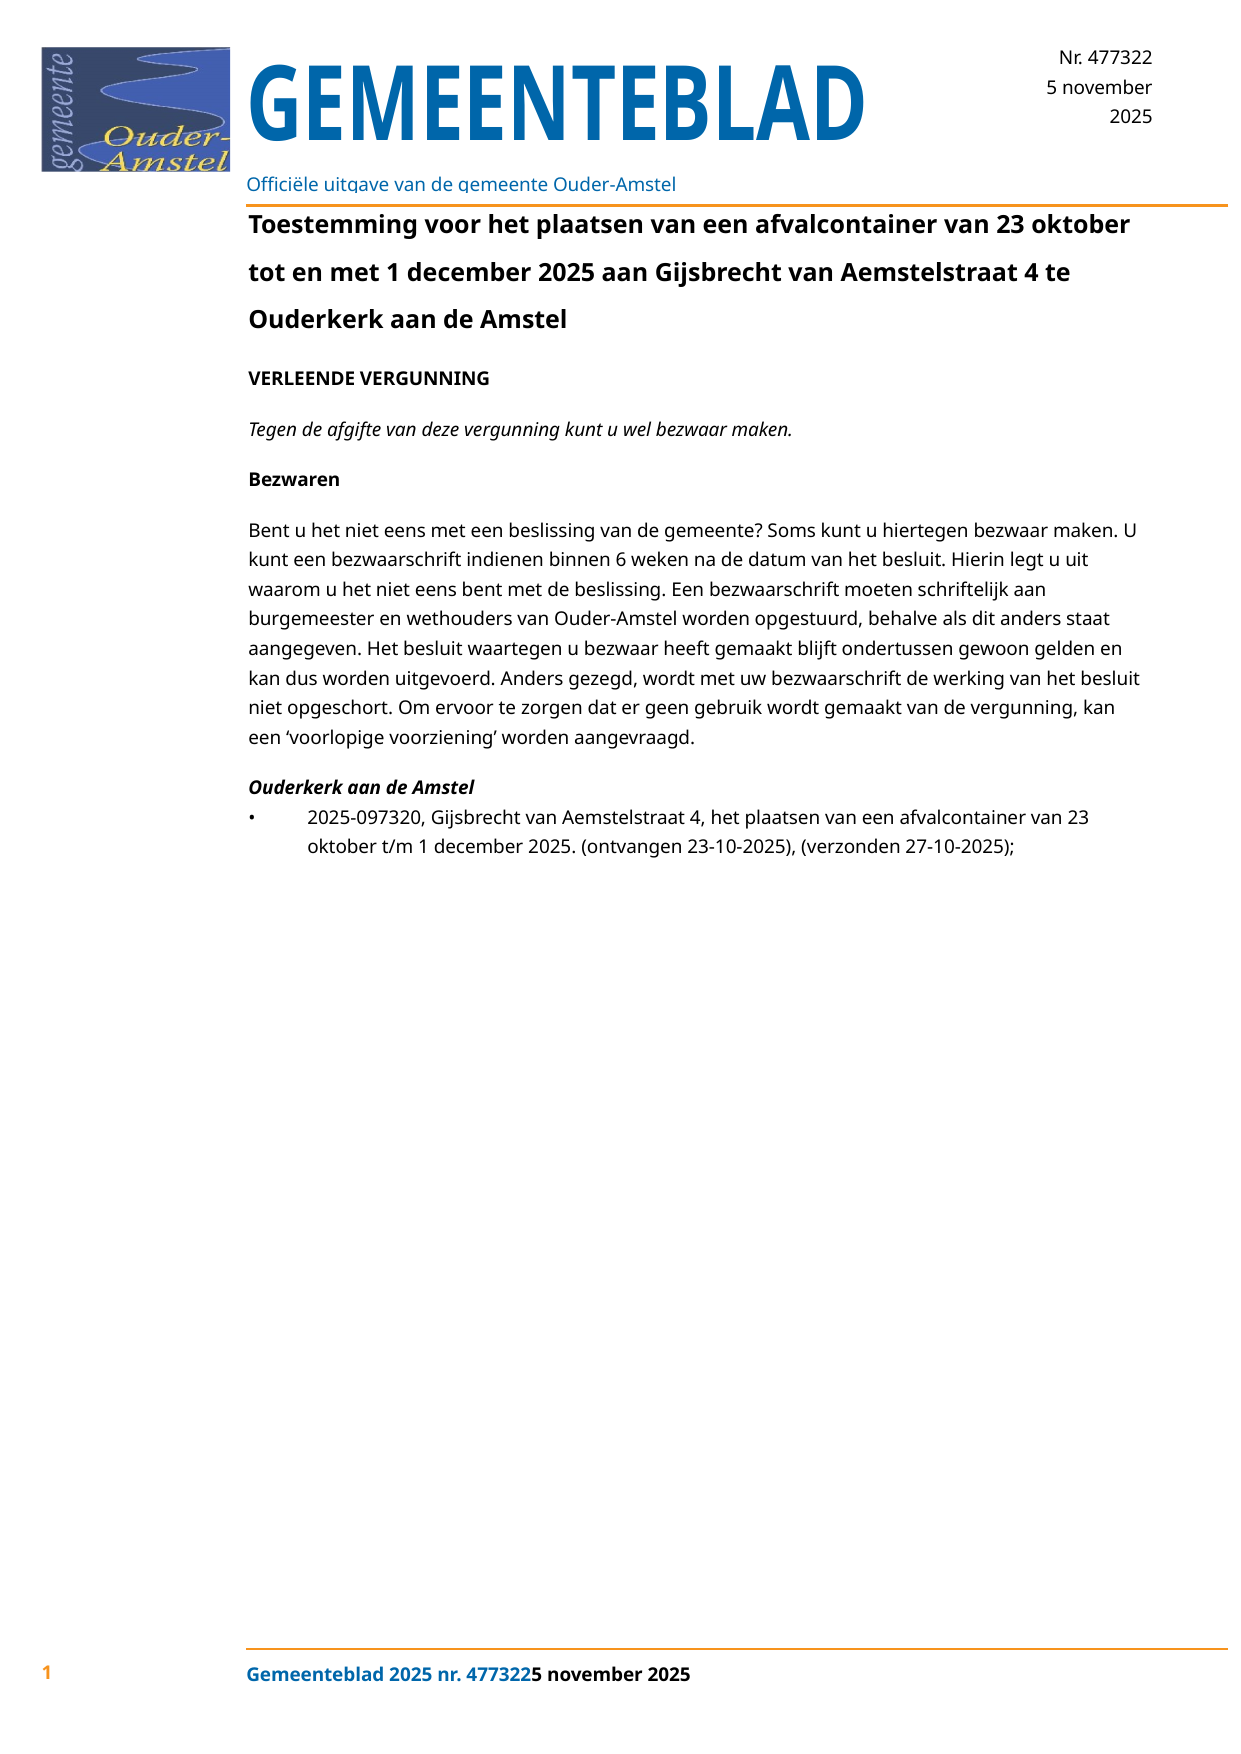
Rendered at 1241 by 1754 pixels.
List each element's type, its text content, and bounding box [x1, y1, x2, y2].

text Bent u het niet eens met een beslissing van de gemeente? Soms kunt u hiertegen bezwaar maken. U kunt een bezwaarschrift indienen binnen 6 weken na de datum van het besluit. Hierin legt u uit waarom u het niet eens bent met de beslissing. Een bezwaarschrift moeten schriftelijk aan burgemeester en wethouders van Ouder-Amstel worden opgestuurd, behalve als dit anders staat aangegeven. Het besluit waartegen u bezwaar heeft gemaakt blijft ondertussen gewoon gelden en kan dus worden uitgevoerd. Anders gezegd, wordt met uw bezwaarschrift de werking van het besluit niet opgeschort. Om ervoor te zorgen dat er geen gebruik wordt gemaakt van de vergunning, kan een ‘voorlopige voorziening’ worden aangevraagd. [248, 517, 1152, 749]
text Bezwaren [248, 466, 1152, 492]
list 2025-097320, Gijsbrecht van Aemstelstraat 4, het plaatsen van een afvalcontainer van 23 oktober t/m 1 december 2025. (ontvangen 23-10-2025), (verzonden 27-10-2025); [248, 804, 1152, 859]
picture [41, 47, 231, 172]
text Tegen de afgifte van deze vergunning kunt u wel bezwaar maken. [248, 416, 1152, 442]
text Ouderkerk aan de Amstel [248, 774, 1152, 800]
text VERLEENDE VERGUNNING [248, 366, 1152, 391]
text Toestemming voor het plaatsen van een afvalcontainer van 23 oktober tot en met 1 december 2025 aan Gijsbrecht van Aemstelstraat 4 te Ouderkerk aan de Amstel [248, 207, 1152, 336]
